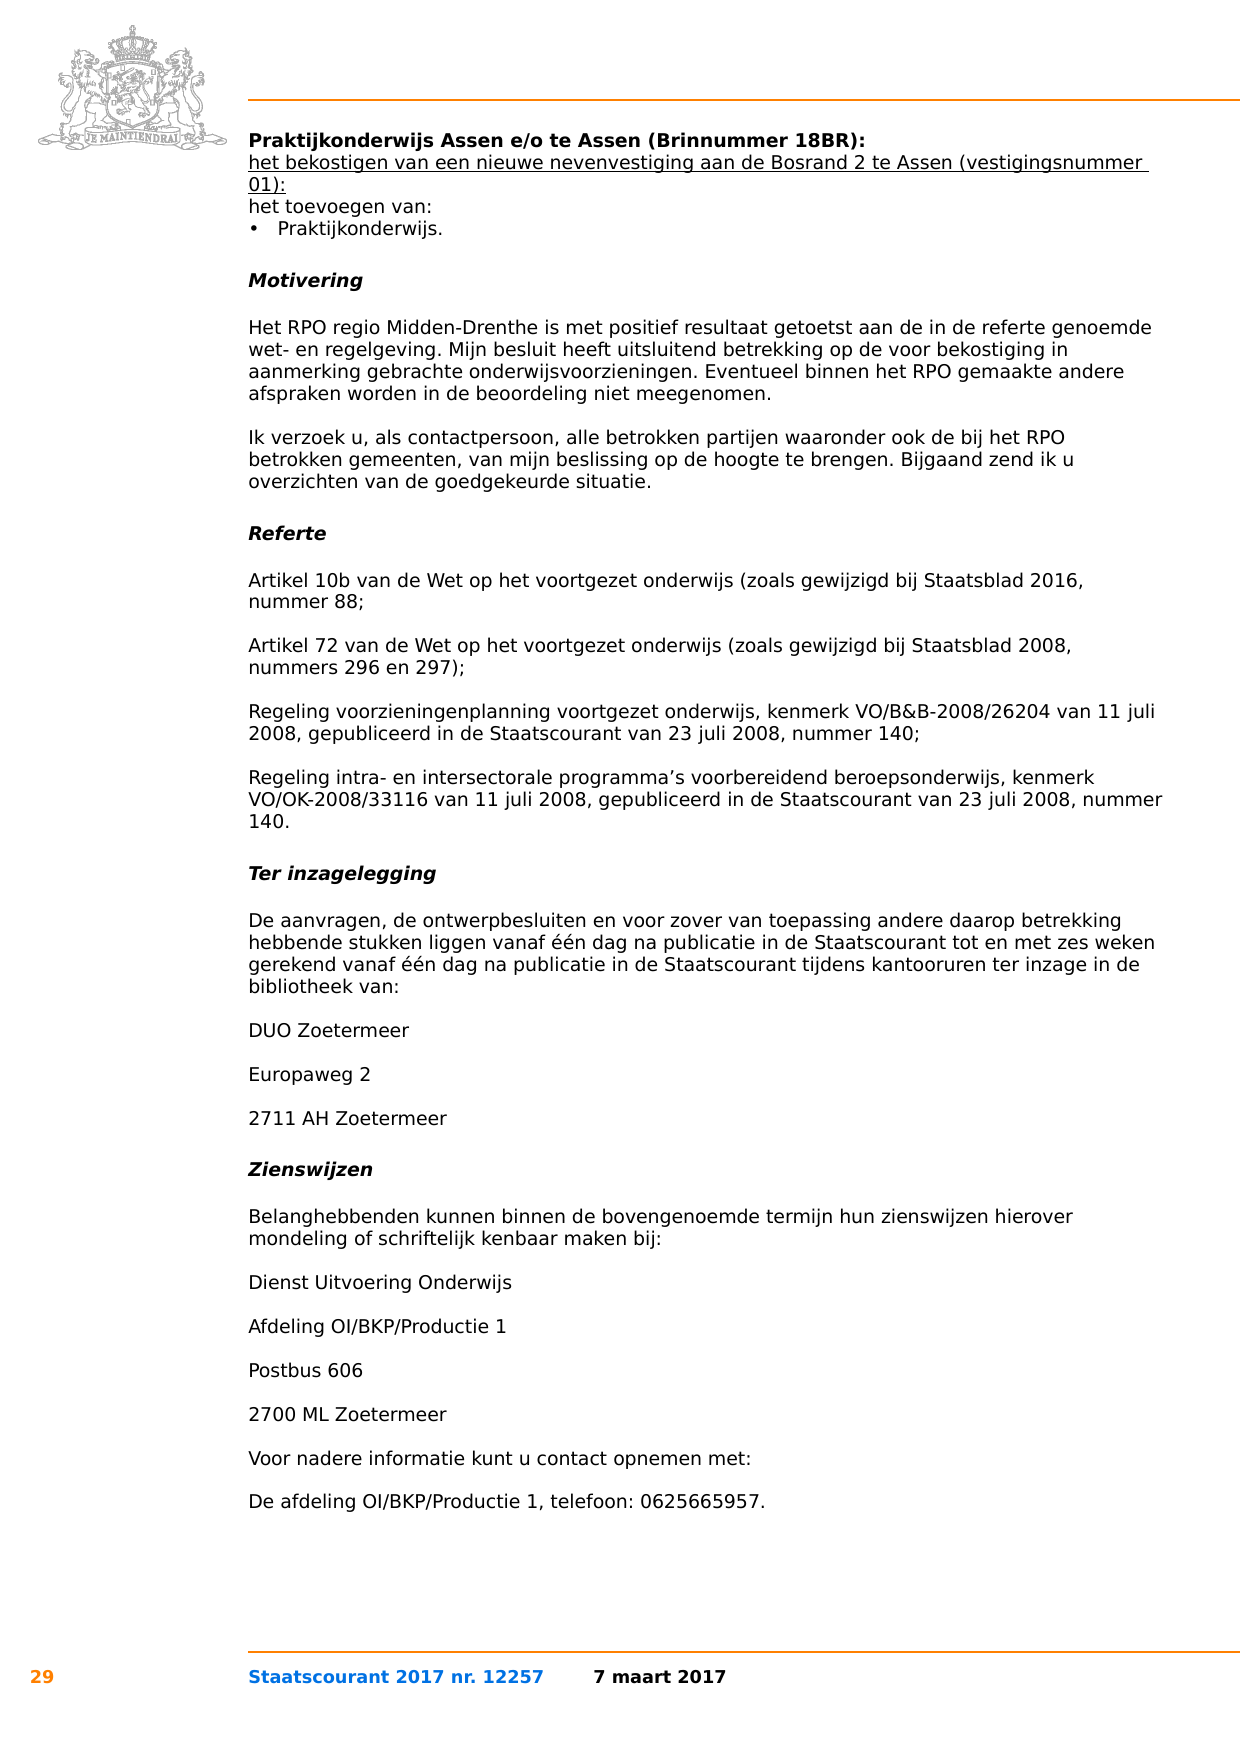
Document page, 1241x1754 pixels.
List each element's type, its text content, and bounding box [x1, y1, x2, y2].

text Afdeling OI/BKP/Productie 1 [248, 1316, 1163, 1338]
text het toevoegen van: [248, 196, 1163, 218]
text Regeling intra- en intersectorale programma’s voorbereidend beroepsonderwijs, kenmerk VO/OK-2008/33116 van 11 juli 2008, gepubliceerd in de Staatscourant van 23 juli 2008, nummer 140. [248, 767, 1163, 833]
text Ik verzoek u, als contactpersoon, alle betrokken partijen waaronder ook de bij het RPO betrokken gemeenten, van mijn beslissing op de hoogte te brengen. Bijgaand zend ik u overzichten van de goedgekeurde situatie. [248, 427, 1163, 492]
text • Praktijkonderwijs. [248, 218, 1163, 240]
text De aanvragen, de ontwerpbesluiten en voor zover van toepassing andere daarop betrekking hebbende stukken liggen vanaf één dag na publicatie in de Staatscourant tot en met zes weken gerekend vanaf één dag na publicatie in de Staatscourant tijdens kantooruren ter inzage in de bibliotheek van: [248, 910, 1163, 998]
text Postbus 606 [248, 1360, 1163, 1382]
text Artikel 72 van de Wet op het voortgezet onderwijs (zoals gewijzigd bij Staatsblad 2008, nummers 296 en 297); [248, 635, 1163, 679]
text Europaweg 2 [248, 1063, 1163, 1086]
text Artikel 10b van de Wet op het voortgezet onderwijs (zoals gewijzigd bij Staatsblad 2016, nummer 88; [248, 569, 1163, 613]
text Belanghebbenden kunnen binnen de bovengenoemde termijn hun zienswijzen hierover mondeling of schriftelijk kenbaar maken bij: [248, 1206, 1163, 1250]
text Het RPO regio Midden-Drenthe is met positief resultaat getoetst aan de in de referte genoemde wet- en regelgeving. Mijn besluit heeft uitsluitend betrekking op de voor bekostiging in aanmerking gebrachte onderwijsvoorzieningen. Eventueel binnen het RPO gemaakte andere afspraken worden in de beoordeling niet meegenomen. [248, 317, 1163, 405]
subtitle Ter inzagelegging [248, 863, 1163, 885]
text Voor nadere informatie kunt u contact opnemen met: [248, 1448, 1163, 1469]
text het bekostigen van een nieuwe nevenvestiging aan de Bosrand 2 te Assen (vestigingsnummer 01): [248, 152, 1163, 196]
text DUO Zoetermeer [248, 1020, 1163, 1042]
text De afdeling OI/BKP/Productie 1, telefoon: 0625665957. [248, 1491, 1163, 1513]
text Dienst Uitvoering Onderwijs [248, 1272, 1163, 1294]
subtitle Referte [248, 522, 1163, 544]
text 2711 AH Zoetermeer [248, 1107, 1163, 1129]
text Praktijkonderwijs Assen e/o te Assen (Brinnummer 18BR): [248, 130, 1163, 152]
subtitle Motivering [248, 270, 1163, 292]
text 2700 ML Zoetermeer [248, 1404, 1163, 1426]
subtitle Zienswijzen [248, 1159, 1163, 1181]
text Regeling voorzieningenplanning voortgezet onderwijs, kenmerk VO/B&B-2008/26204 van 11 juli 2008, gepubliceerd in de Staatscourant van 23 juli 2008, nummer 140; [248, 701, 1163, 745]
picture [38, 25, 227, 150]
